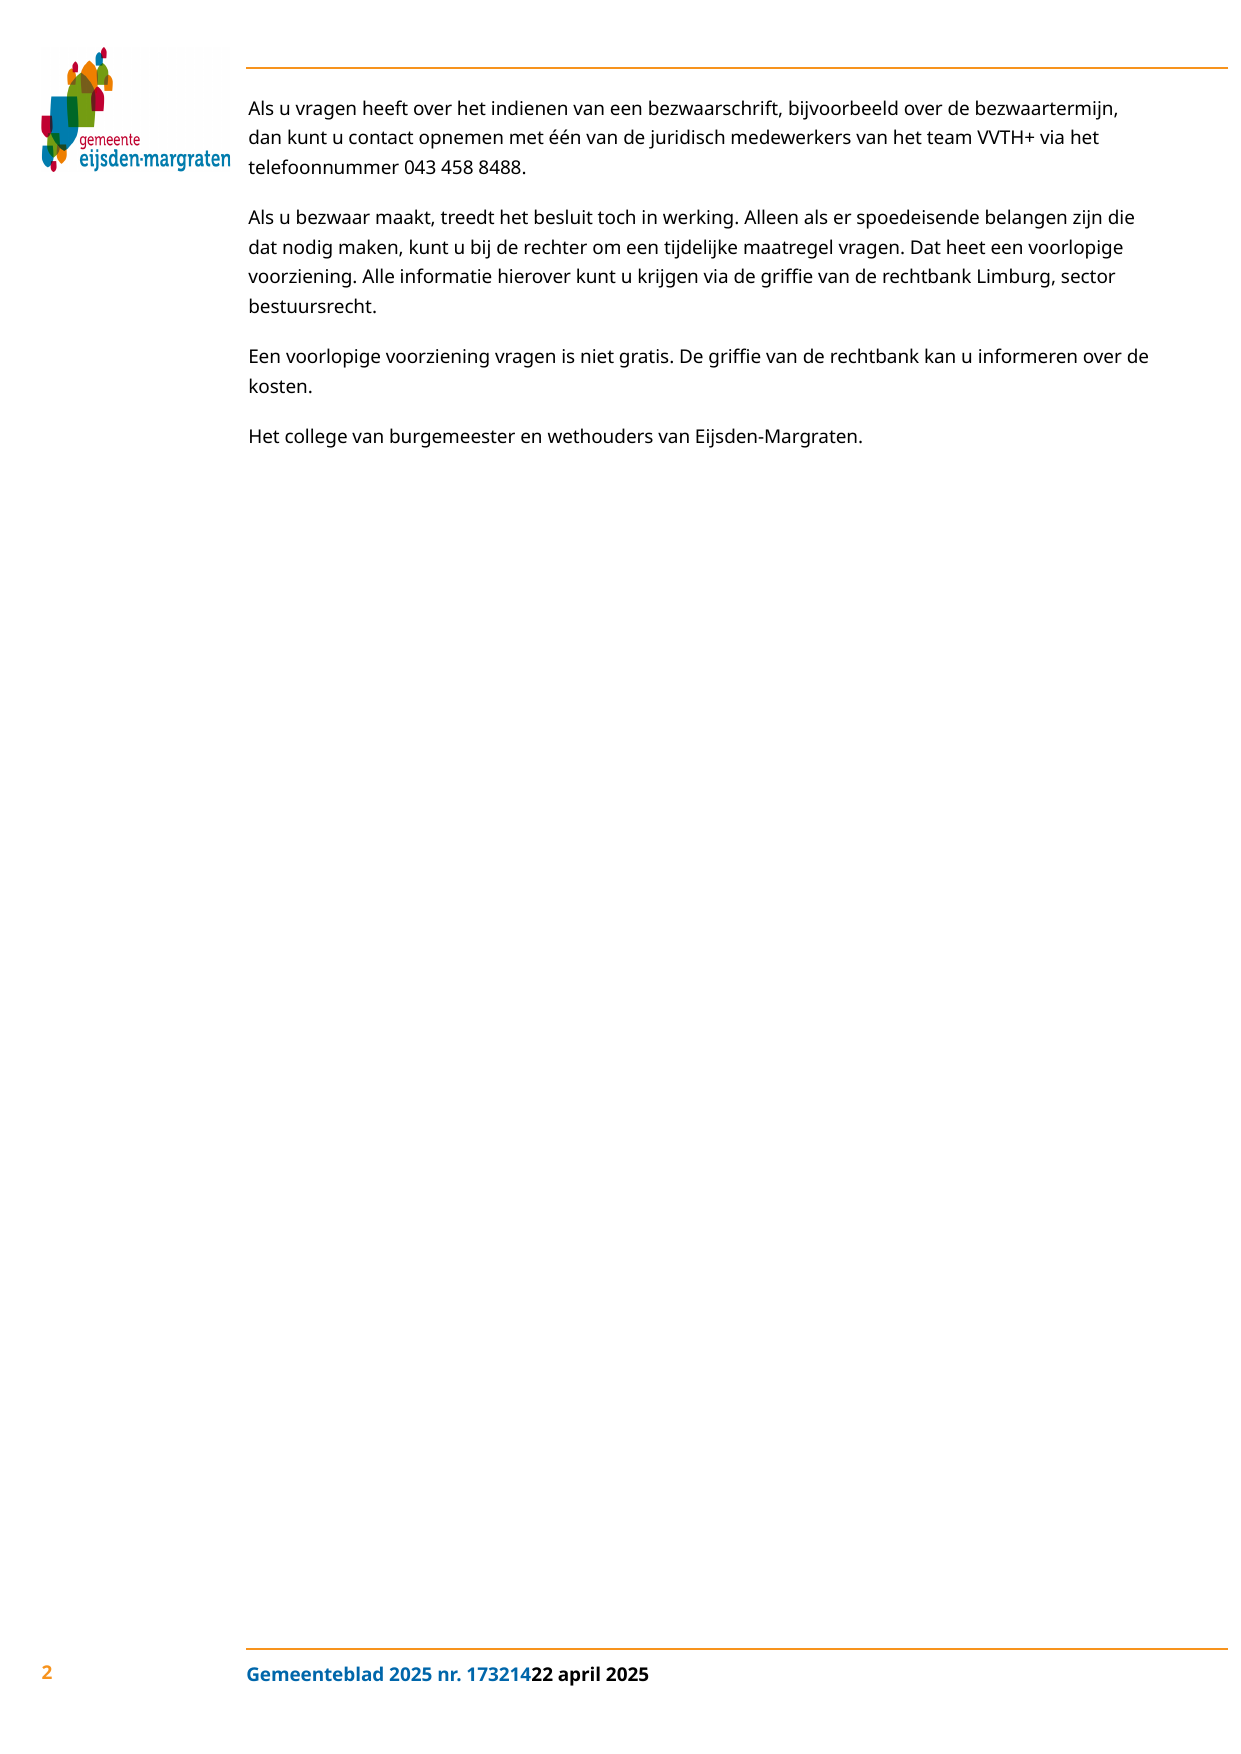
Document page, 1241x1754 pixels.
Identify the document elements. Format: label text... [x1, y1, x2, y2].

text Het college van burgemeester en wethouders van Eijsden-Margraten. [248, 423, 1152, 449]
text Als u vragen heeft over het indienen van een bezwaarschrift, bijvoorbeeld over de bezwaartermijn, dan kunt u contact opnemen met één van de juridisch medewerkers van het team VVTH+ via het telefoonnummer 043 458 8488. [248, 95, 1152, 180]
text Als u bezwaar maakt, treedt het besluit toch in werking. Alleen als er spoedeisende belangen zijn die dat nodig maken, kunt u bij de rechter om een tijdelijke maatregel vragen. Dat heet een voorlopige voorziening. Alle informatie hierover kunt u krijgen via de griffie van de rechtbank Limburg, sector bestuursrecht. [248, 204, 1152, 319]
picture [41, 47, 231, 172]
text Een voorlopige voorziening vragen is niet gratis. De griffie van de rechtbank kan u informeren over de kosten. [248, 343, 1152, 399]
